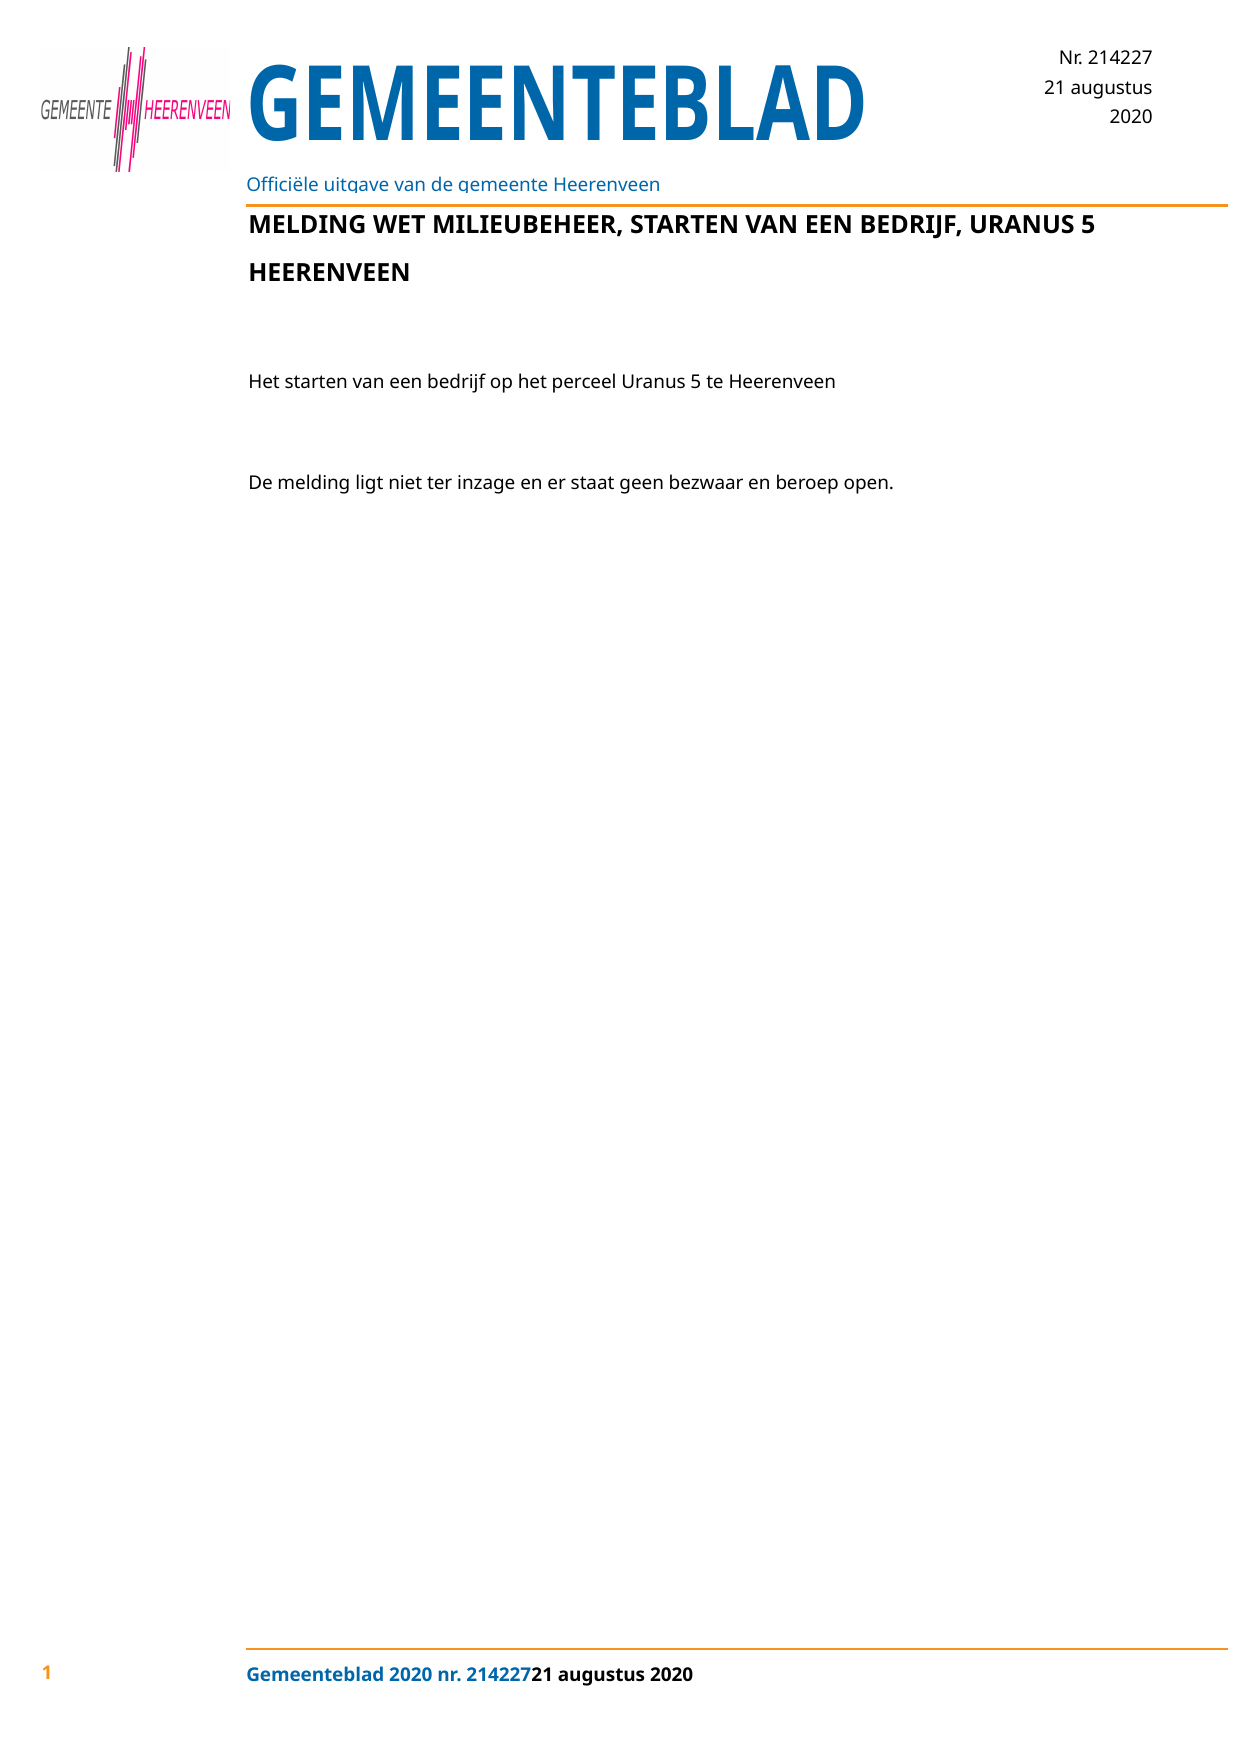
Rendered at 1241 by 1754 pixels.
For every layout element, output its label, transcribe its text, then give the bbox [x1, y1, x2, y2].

text De melding ligt niet ter inzage en er staat geen bezwaar en beroep open. [248, 469, 1152, 495]
text Het starten van een bedrijf op het perceel Uranus 5 te Heerenveen [248, 368, 1152, 394]
picture [41, 47, 231, 172]
text MELDING WET MILIEUBEHEER, STARTEN VAN EEN BEDRIJF, URANUS 5 HEERENVEEN [248, 207, 1152, 288]
